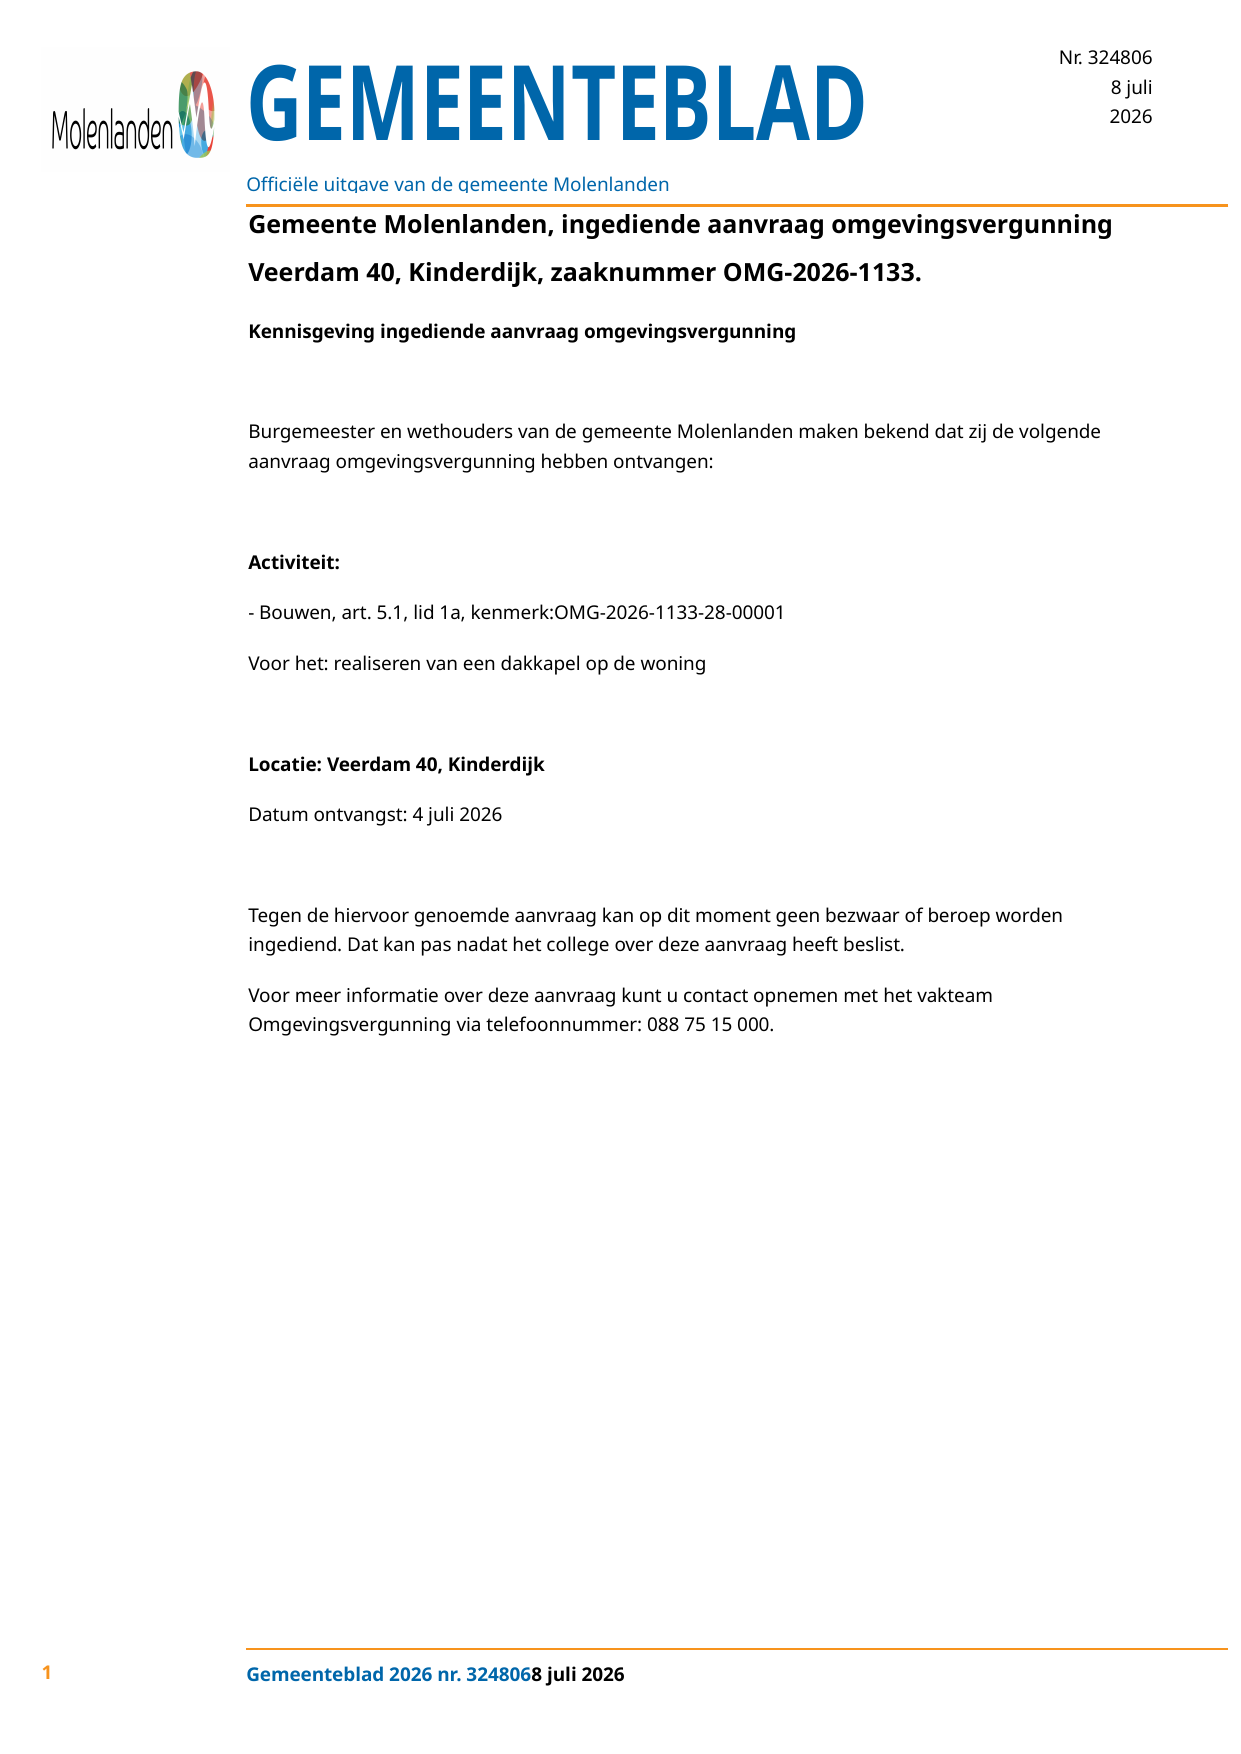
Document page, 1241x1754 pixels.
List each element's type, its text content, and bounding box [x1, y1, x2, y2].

text Activiteit: [248, 549, 1152, 575]
text Gemeente Molenlanden, ingediende aanvraag omgevingsvergunning Veerdam 40, Kinderdijk, zaaknummer OMG-2026-1133. [248, 207, 1152, 288]
text Kennisgeving ingediende aanvraag omgevingsvergunning [248, 318, 1152, 344]
text Datum ontvangst: 4 juli 2026 [248, 801, 1152, 827]
text - Bouwen, art. 5.1, lid 1a, kenmerk:OMG-2026-1133-28-00001 [248, 599, 1152, 625]
text Voor het: realiseren van een dakkapel op de woning [248, 650, 1152, 676]
text Locatie: Veerdam 40, Kinderdijk [248, 751, 1152, 777]
text Burgemeester en wethouders van de gemeente Molenlanden maken bekend dat zij de volgende aanvraag omgevingsvergunning hebben ontvangen: [248, 419, 1152, 474]
text Tegen de hiervoor genoemde aanvraag kan op dit moment geen bezwaar of beroep worden ingediend. Dat kan pas nadat het college over deze aanvraag heeft beslist. [248, 902, 1152, 957]
picture [41, 47, 231, 172]
text Voor meer informatie over deze aanvraag kunt u contact opnemen met het vakteam Omgevingsvergunning via telefoonnummer: 088 75 15 000. [248, 982, 1152, 1037]
